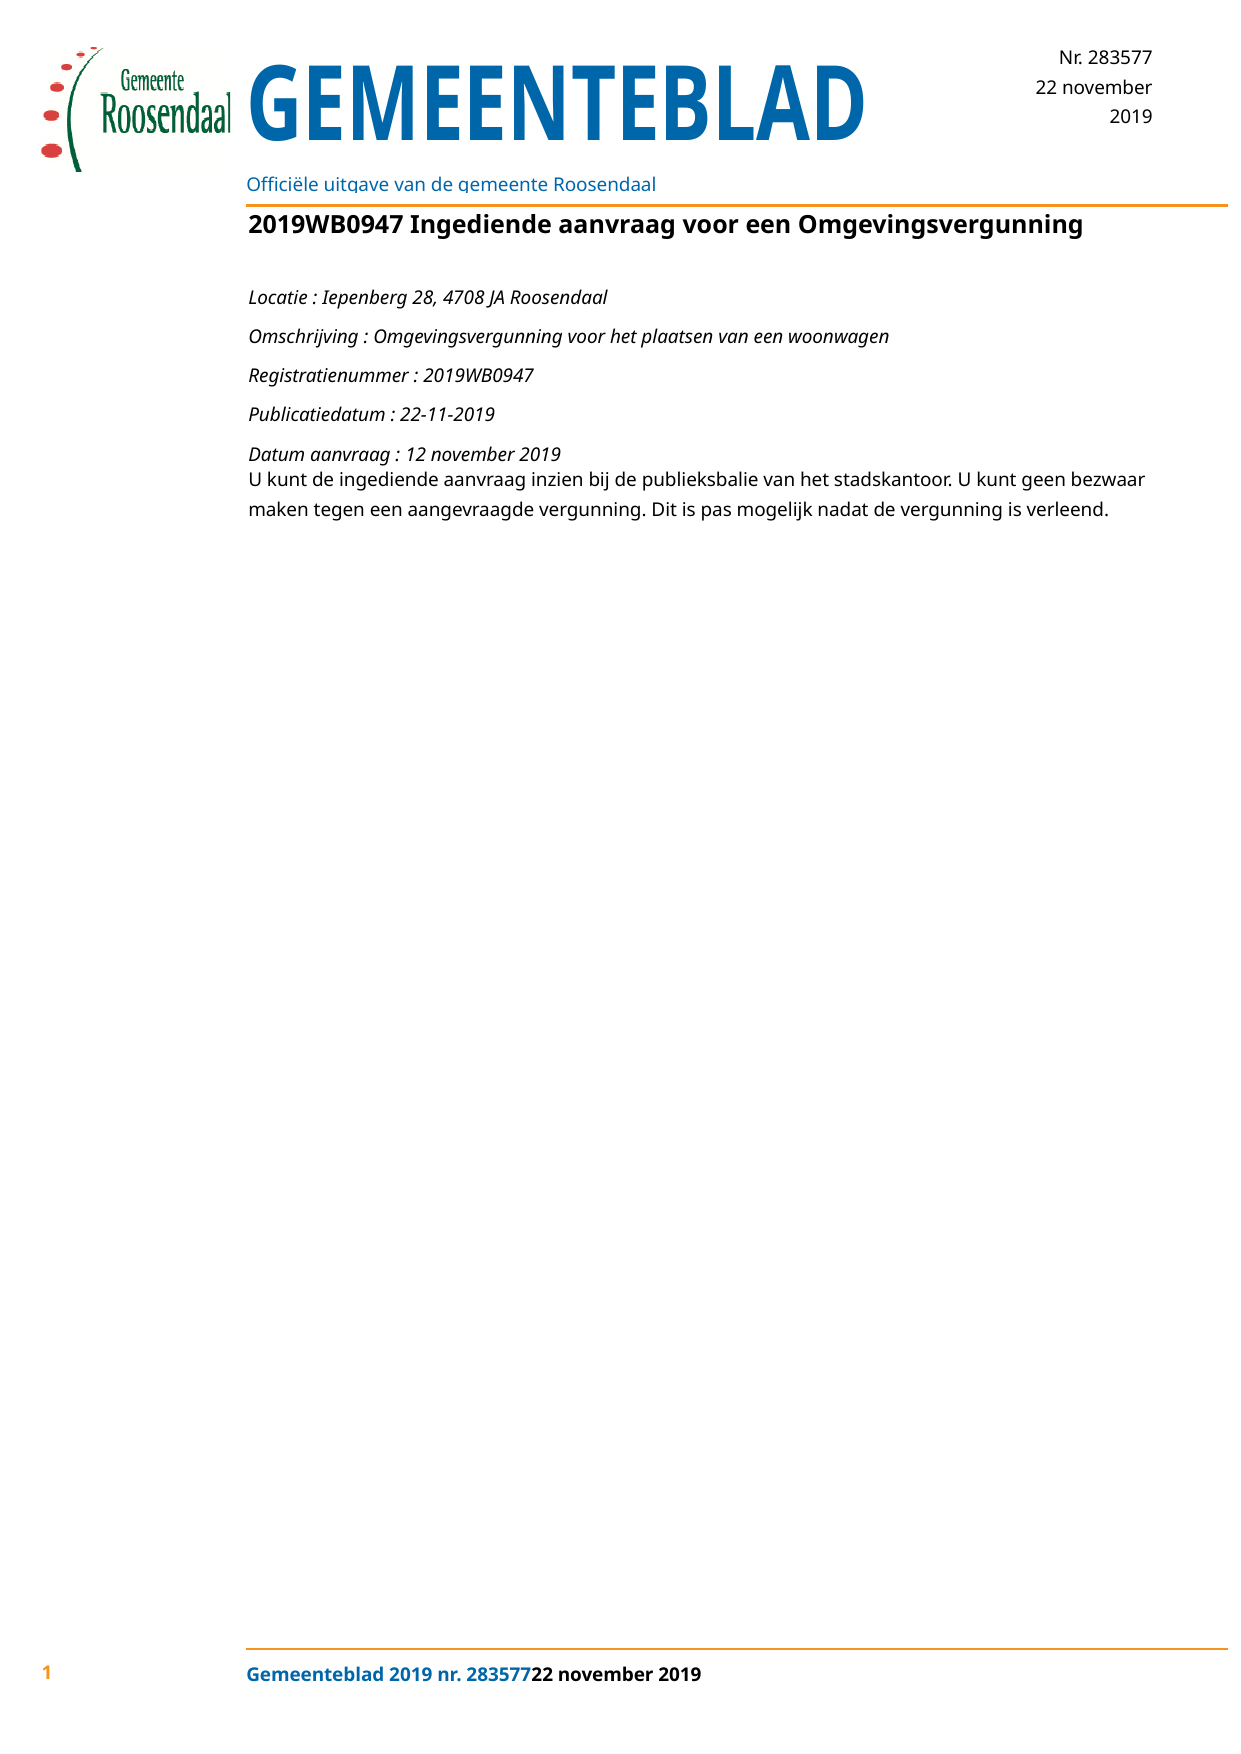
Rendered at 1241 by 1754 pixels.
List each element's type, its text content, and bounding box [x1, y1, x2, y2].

text Publicatiedatum : 22-11-2019 [248, 402, 1152, 427]
text Datum aanvraag : 12 november 2019 [248, 441, 1152, 467]
text Registratienummer : 2019WB0947 [248, 362, 1152, 388]
text Omschrijving : Omgevingsvergunning voor het plaatsen van een woonwagen [248, 323, 1152, 349]
text U kunt de ingediende aanvraag inzien bij de publieksbalie van het stadskantoor. U kunt geen bezwaar maken tegen een aangevraagde vergunning. Dit is pas mogelijk nadat de vergunning is verleend. [248, 467, 1152, 522]
text Locatie : Iepenberg 28, 4708 JA Roosendaal [248, 284, 1152, 309]
text 2019WB0947 Ingediende aanvraag voor een Omgevingsvergunning [248, 207, 1152, 241]
picture [41, 47, 231, 172]
